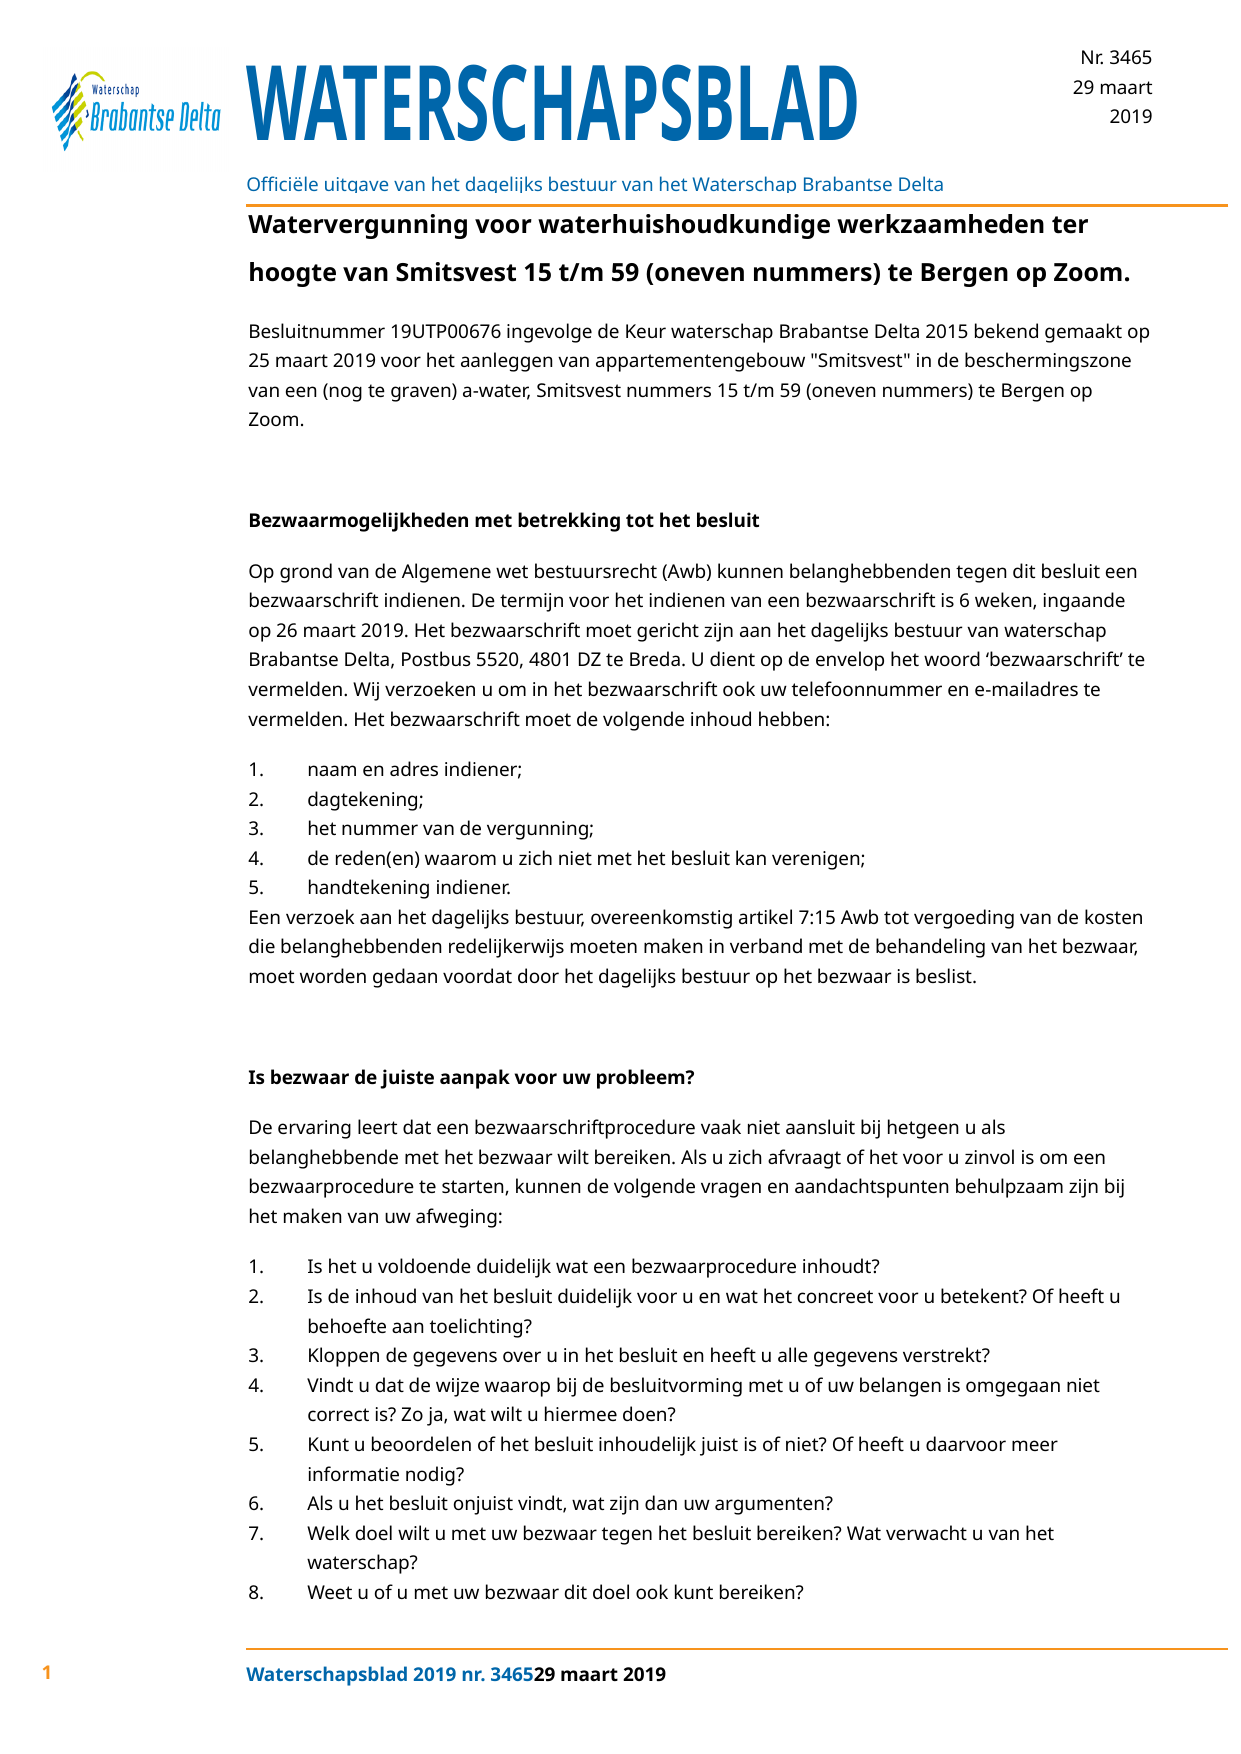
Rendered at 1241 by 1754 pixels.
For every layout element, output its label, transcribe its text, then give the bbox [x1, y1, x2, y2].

list het nummer van de vergunning; [248, 815, 1152, 841]
text Op grond van de Algemene wet bestuursrecht (Awb) kunnen belanghebbenden tegen dit besluit een bezwaarschrift indienen. De termijn voor het indienen van een bezwaarschrift is 6 weken, ingaande op 26 maart 2019. Het bezwaarschrift moet gericht zijn aan het dagelijks bestuur van waterschap Brabantse Delta, Postbus 5520, 4801 DZ te Breda. U dient op de envelop het woord ‘bezwaarschrift’ te vermelden. Wij verzoeken u om in het bezwaarschrift ook uw telefoonnummer en e‑mailadres te vermelden. Het bezwaarschrift moet de volgende inhoud hebben: [248, 558, 1152, 732]
text Besluitnummer 19UTP00676 ingevolge de Keur waterschap Brabantse Delta 2015 bekend gemaakt op 25 maart 2019 voor het aanleggen van appartementengebouw "Smitsvest" in de beschermingszone van een (nog te graven) a-water, Smitsvest nummers 15 t/m 59 (oneven nummers) te Bergen op Zoom. [248, 318, 1152, 432]
text Een verzoek aan het dagelijks bestuur, overeenkomstig artikel 7:15 Awb tot vergoeding van de kosten die belanghebbenden redelijkerwijs moeten maken in verband met de behandeling van het bezwaar, moet worden gedaan voordat door het dagelijks bestuur op het bezwaar is beslist. [248, 904, 1152, 989]
list naam en adres indiener; [248, 756, 1152, 782]
text Is bezwaar de juiste aanpak voor uw probleem? [248, 1064, 1152, 1090]
list Is de inhoud van het besluit duidelijk voor u en wat het concreet voor u betekent? Of heeft u behoefte aan toelichting? [248, 1283, 1152, 1339]
text Watervergunning voor waterhuishoudkundige werkzaamheden ter hoogte van Smitsvest 15 t/m 59 (oneven nummers) te Bergen op Zoom. [248, 207, 1152, 288]
list Als u het besluit onjuist vindt, wat zijn dan uw argumenten? [248, 1490, 1152, 1516]
list Welk doel wilt u met uw bezwaar tegen het besluit bereiken? Wat verwacht u van het waterschap? [248, 1520, 1152, 1575]
list Kunt u beoordelen of het besluit inhoudelijk juist is of niet? Of heeft u daarvoor meer informatie nodig? [248, 1431, 1152, 1487]
list Vindt u dat de wijze waarop bij de besluitvorming met u of uw belangen is omgegaan niet correct is? Zo ja, wat wilt u hiermee doen? [248, 1372, 1152, 1427]
list de reden(en) waarom u zich niet met het besluit kan verenigen; [248, 845, 1152, 871]
list dagtekening; [248, 786, 1152, 812]
list handtekening indiener. [248, 874, 1152, 900]
text Bezwaarmogelijkheden met betrekking tot het besluit [248, 507, 1152, 533]
list Is het u voldoende duidelijk wat een bezwaarprocedure inhoudt? [248, 1254, 1152, 1279]
list Weet u of u met uw bezwaar dit doel ook kunt bereiken? [248, 1579, 1152, 1605]
picture [41, 47, 231, 172]
list Kloppen de gegevens over u in het besluit en heeft u alle gegevens verstrekt? [248, 1342, 1152, 1368]
text De ervaring leert dat een bezwaarschriftprocedure vaak niet aansluit bij hetgeen u als belanghebbende met het bezwaar wilt bereiken. Als u zich afvraagt of het voor u zinvol is om een bezwaarprocedure te starten, kunnen de volgende vragen en aandachtspunten behulpzaam zijn bij het maken van uw afweging: [248, 1114, 1152, 1229]
